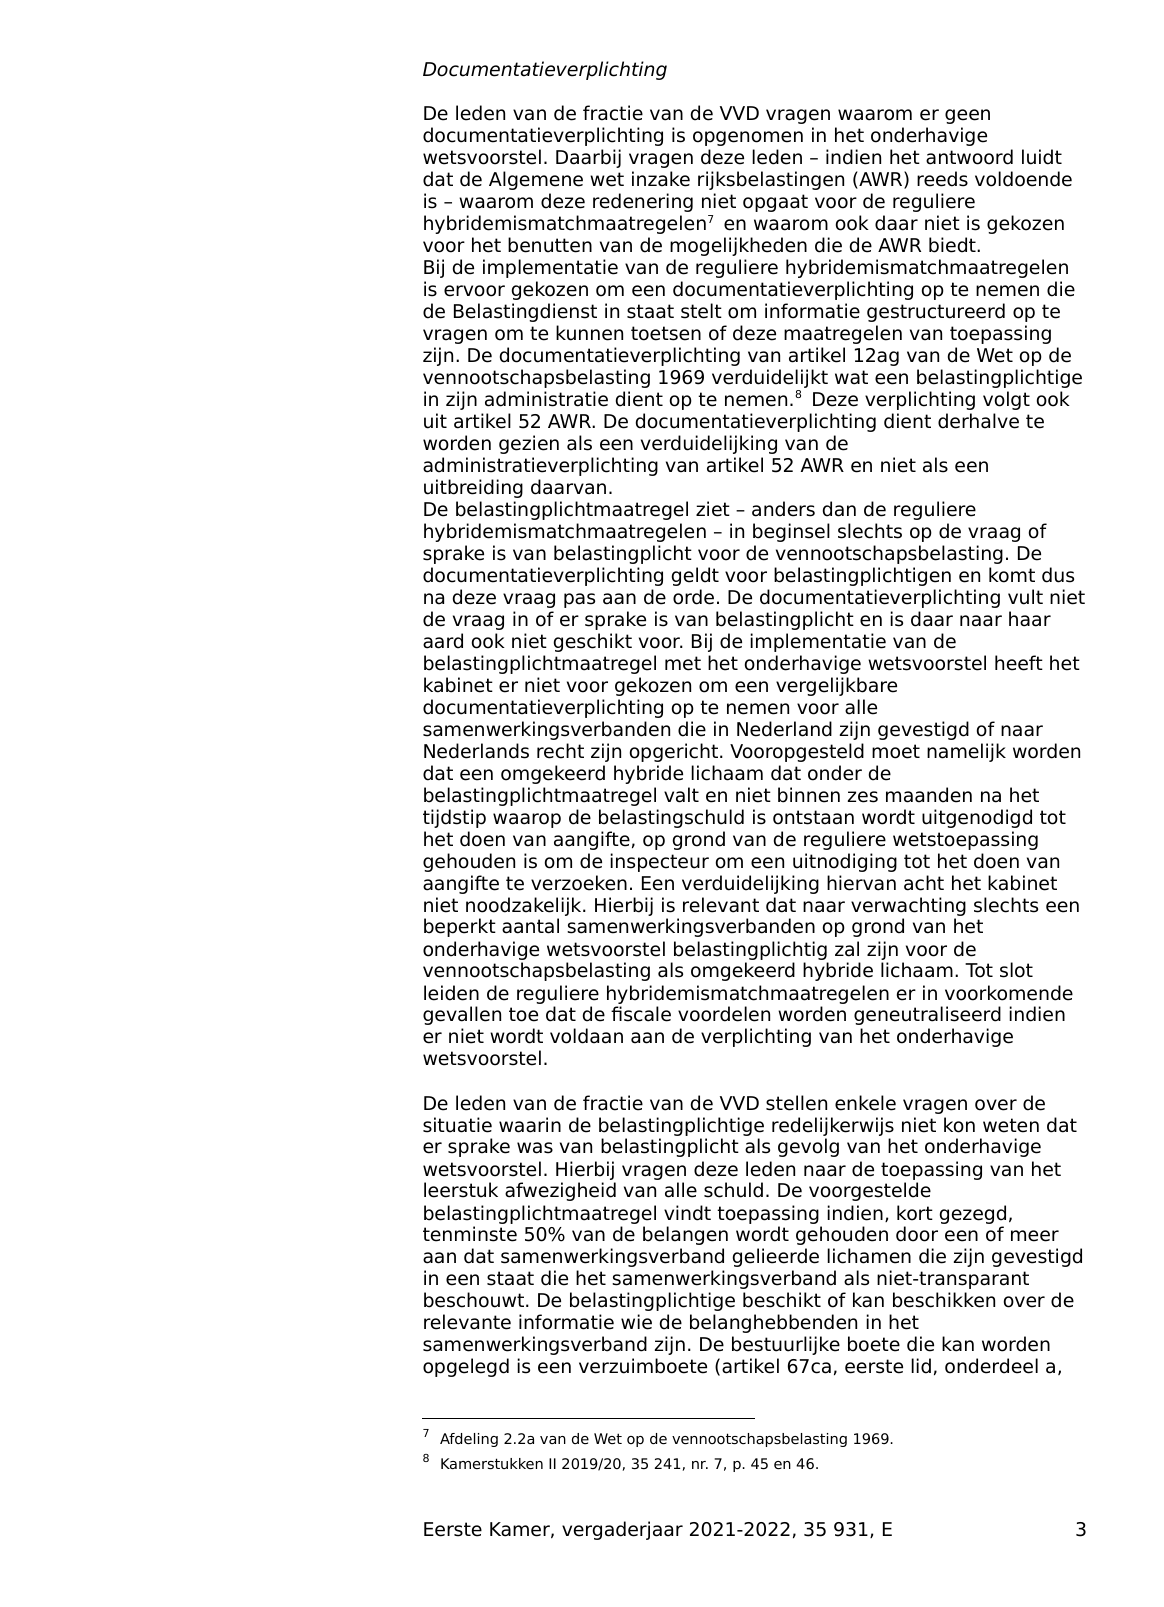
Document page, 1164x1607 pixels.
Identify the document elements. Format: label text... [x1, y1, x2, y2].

subtitle Documentatieverplichting [422, 59, 1087, 81]
text Kamerstukken II 2019/20, 35 241, nr. 7, p. 45 en 46. [422, 1452, 1087, 1474]
text Bij de implementatie van de reguliere hybridemismatchmaatregelen is ervoor gekozen om een documentatieverplichting op te nemen die de Belastingdienst in staat stelt om informatie gestructureerd op te vragen om te kunnen toetsen of deze maatregelen van toepassing zijn. De documentatieverplichting van artikel 12ag van de Wet op de vennootschapsbelasting 1969 verduidelijkt wat een belastingplichtige in zijn administratie dient op te nemen. Deze verplichting volgt ook uit artikel 52 AWR. De documentatieverplichting dient derhalve te worden gezien als een verduidelijking van de administratieverplichting van artikel 52 AWR en niet als een uitbreiding daarvan. [422, 257, 1087, 499]
text Afdeling 2.2a van de Wet op de vennootschapsbelasting 1969. [422, 1427, 1087, 1449]
text De belastingplichtmaatregel ziet – anders dan de reguliere hybridemismatchmaatregelen – in beginsel slechts op de vraag of sprake is van belastingplicht voor de vennootschapsbelasting. De documentatieverplichting geldt voor belastingplichtigen en komt dus na deze vraag pas aan de orde. De documentatieverplichting vult niet de vraag in of er sprake is van belastingplicht en is daar naar haar aard ook niet geschikt voor. Bij de implementatie van de belastingplichtmaatregel met het onderhavige wetsvoorstel heeft het kabinet er niet voor gekozen om een vergelijkbare documentatieverplichting op te nemen voor alle samenwerkingsverbanden die in Nederland zijn gevestigd of naar Nederlands recht zijn opgericht. Vooropgesteld moet namelijk worden dat een omgekeerd hybride lichaam dat onder de belastingplichtmaatregel valt en niet binnen zes maanden na het tijdstip waarop de belastingschuld is ontstaan wordt uitgenodigd tot het doen van aangifte, op grond van de reguliere wetstoepassing gehouden is om de inspecteur om een uitnodiging tot het doen van aangifte te verzoeken. Een verduidelijking hiervan acht het kabinet niet noodzakelijk. Hierbij is relevant dat naar verwachting slechts een beperkt aantal samenwerkingsverbanden op grond van het onderhavige wetsvoorstel belastingplichtig zal zijn voor de vennootschapsbelasting als omgekeerd hybride lichaam. Tot slot leiden de reguliere hybridemismatchmaatregelen er in voorkomende gevallen toe dat de fiscale voordelen worden geneutraliseerd indien er niet wordt voldaan aan de verplichting van het onderhavige wetsvoorstel. [422, 499, 1087, 1070]
text De leden van de fractie van de VVD vragen waarom er geen documentatieverplichting is opgenomen in het onderhavige wetsvoorstel. Daarbij vragen deze leden – indien het antwoord luidt dat de Algemene wet inzake rijksbelastingen (AWR) reeds voldoende is – waarom deze redenering niet opgaat voor de reguliere hybridemismatchmaatregelen en waarom ook daar niet is gekozen voor het benutten van de mogelijkheden die de AWR biedt. [422, 103, 1087, 257]
text De leden van de fractie van de VVD stellen enkele vragen over de situatie waarin de belastingplichtige redelijkerwijs niet kon weten dat er sprake was van belastingplicht als gevolg van het onderhavige wetsvoorstel. Hierbij vragen deze leden naar de toepassing van het leerstuk afwezigheid van alle schuld. De voorgestelde belastingplichtmaatregel vindt toepassing indien, kort gezegd, tenminste 50% van de belangen wordt gehouden door een of meer aan dat samenwerkingsverband gelieerde lichamen die zijn gevestigd in een staat die het samenwerkingsverband als niet-transparant beschouwt. De belastingplichtige beschikt of kan beschikken over de relevante informatie wie de belanghebbenden in het samenwerkingsverband zijn. De bestuurlijke boete die kan worden opgelegd is een verzuimboete (artikel 67ca, eerste lid, onderdeel a, [422, 1092, 1087, 1378]
